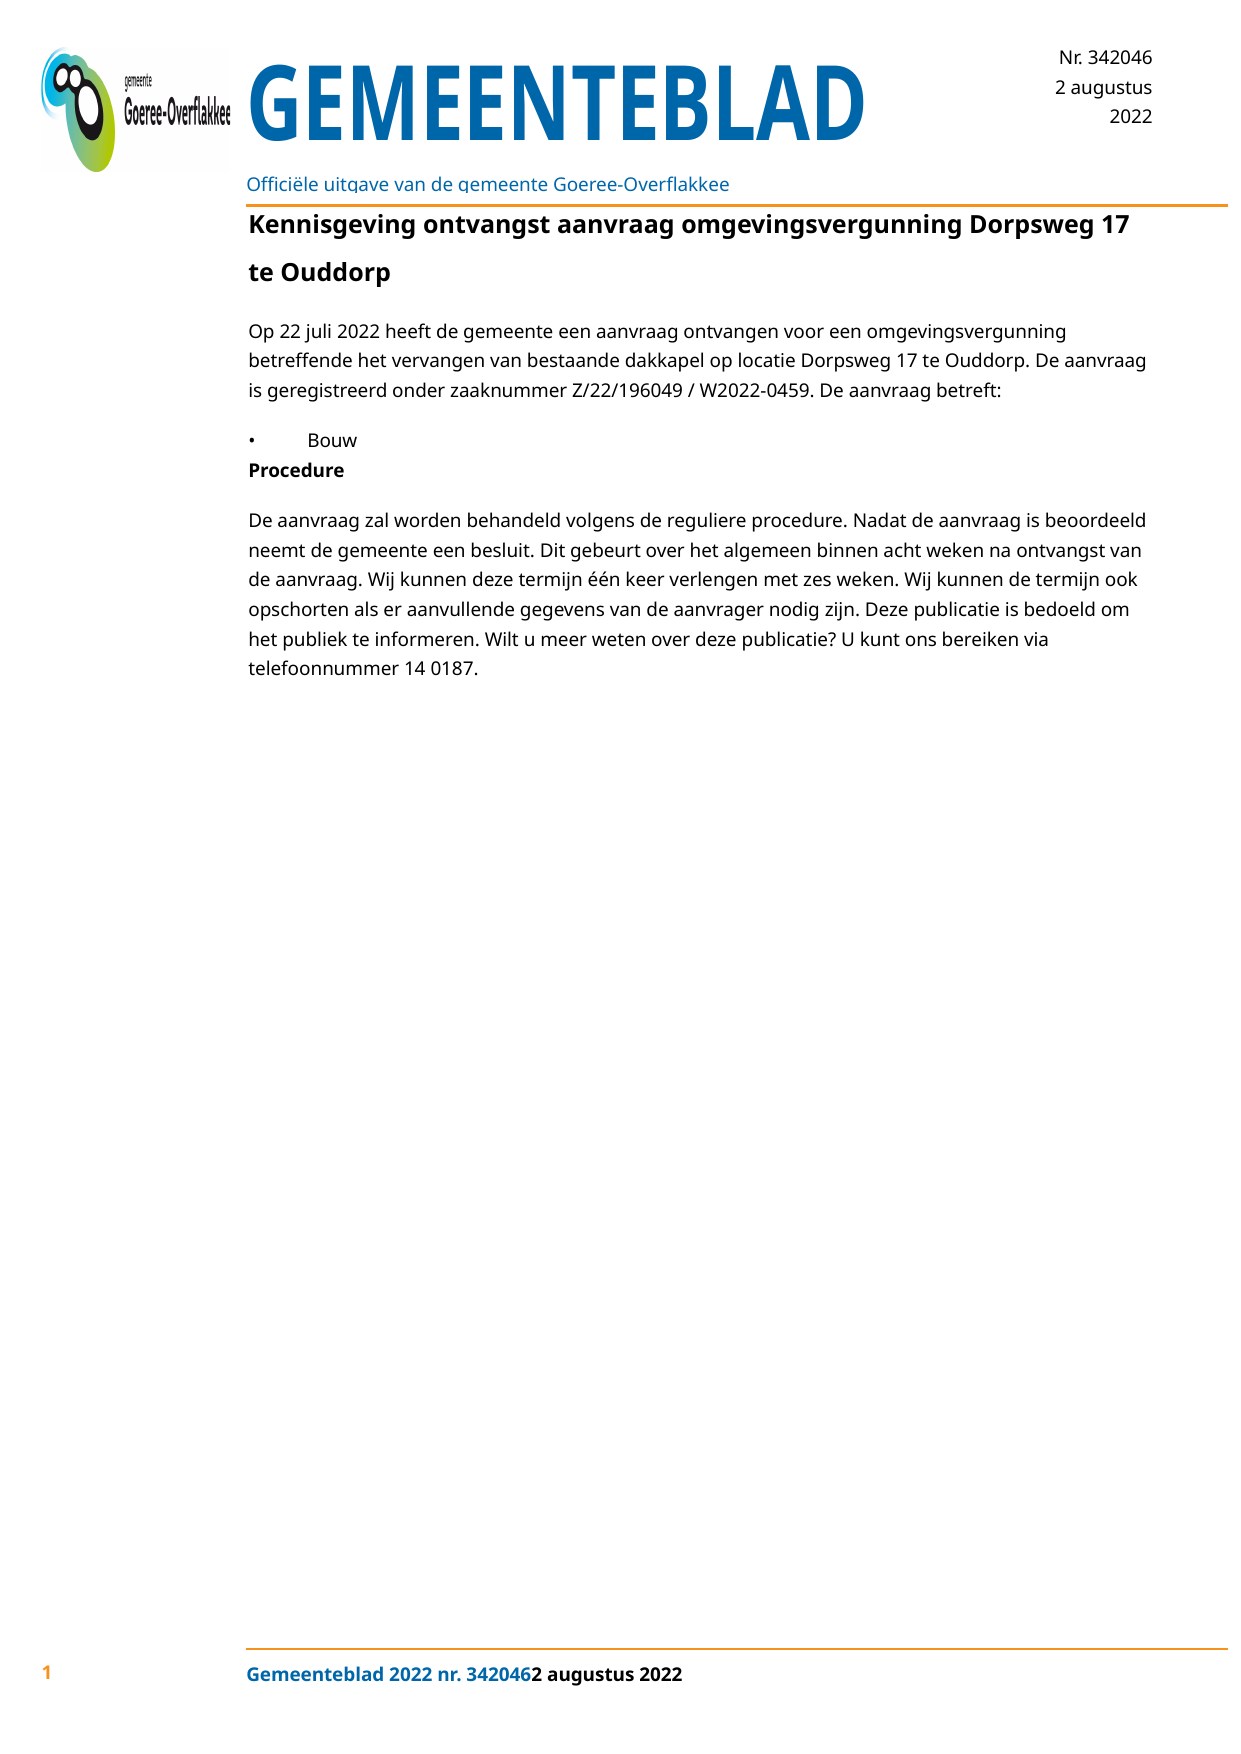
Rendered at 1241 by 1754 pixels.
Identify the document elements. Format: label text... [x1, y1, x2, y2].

picture [41, 47, 231, 172]
text Op 22 juli 2022 heeft de gemeente een aanvraag ontvangen voor een omgevingsvergunning betreffende het vervangen van bestaande dakkapel op locatie Dorpsweg 17 te Ouddorp. De aanvraag is geregistreerd onder zaaknummer Z/22/196049 / W2022-0459. De aanvraag betreft: [248, 318, 1152, 403]
text Kennisgeving ontvangst aanvraag omgevingsvergunning Dorpsweg 17 te Ouddorp [248, 207, 1152, 288]
text Procedure [248, 457, 1152, 483]
text De aanvraag zal worden behandeld volgens de reguliere procedure. Nadat de aanvraag is beoordeeld neemt de gemeente een besluit. Dit gebeurt over het algemeen binnen acht weken na ontvangst van de aanvraag. Wij kunnen deze termijn één keer verlengen met zes weken. Wij kunnen de termijn ook opschorten als er aanvullende gegevens van de aanvrager nodig zijn. Deze publicatie is bedoeld om het publiek te informeren. Wilt u meer weten over deze publicatie? U kunt ons bereiken via telefoonnummer 14 0187. [248, 507, 1152, 681]
list Bouw [248, 427, 1152, 453]
